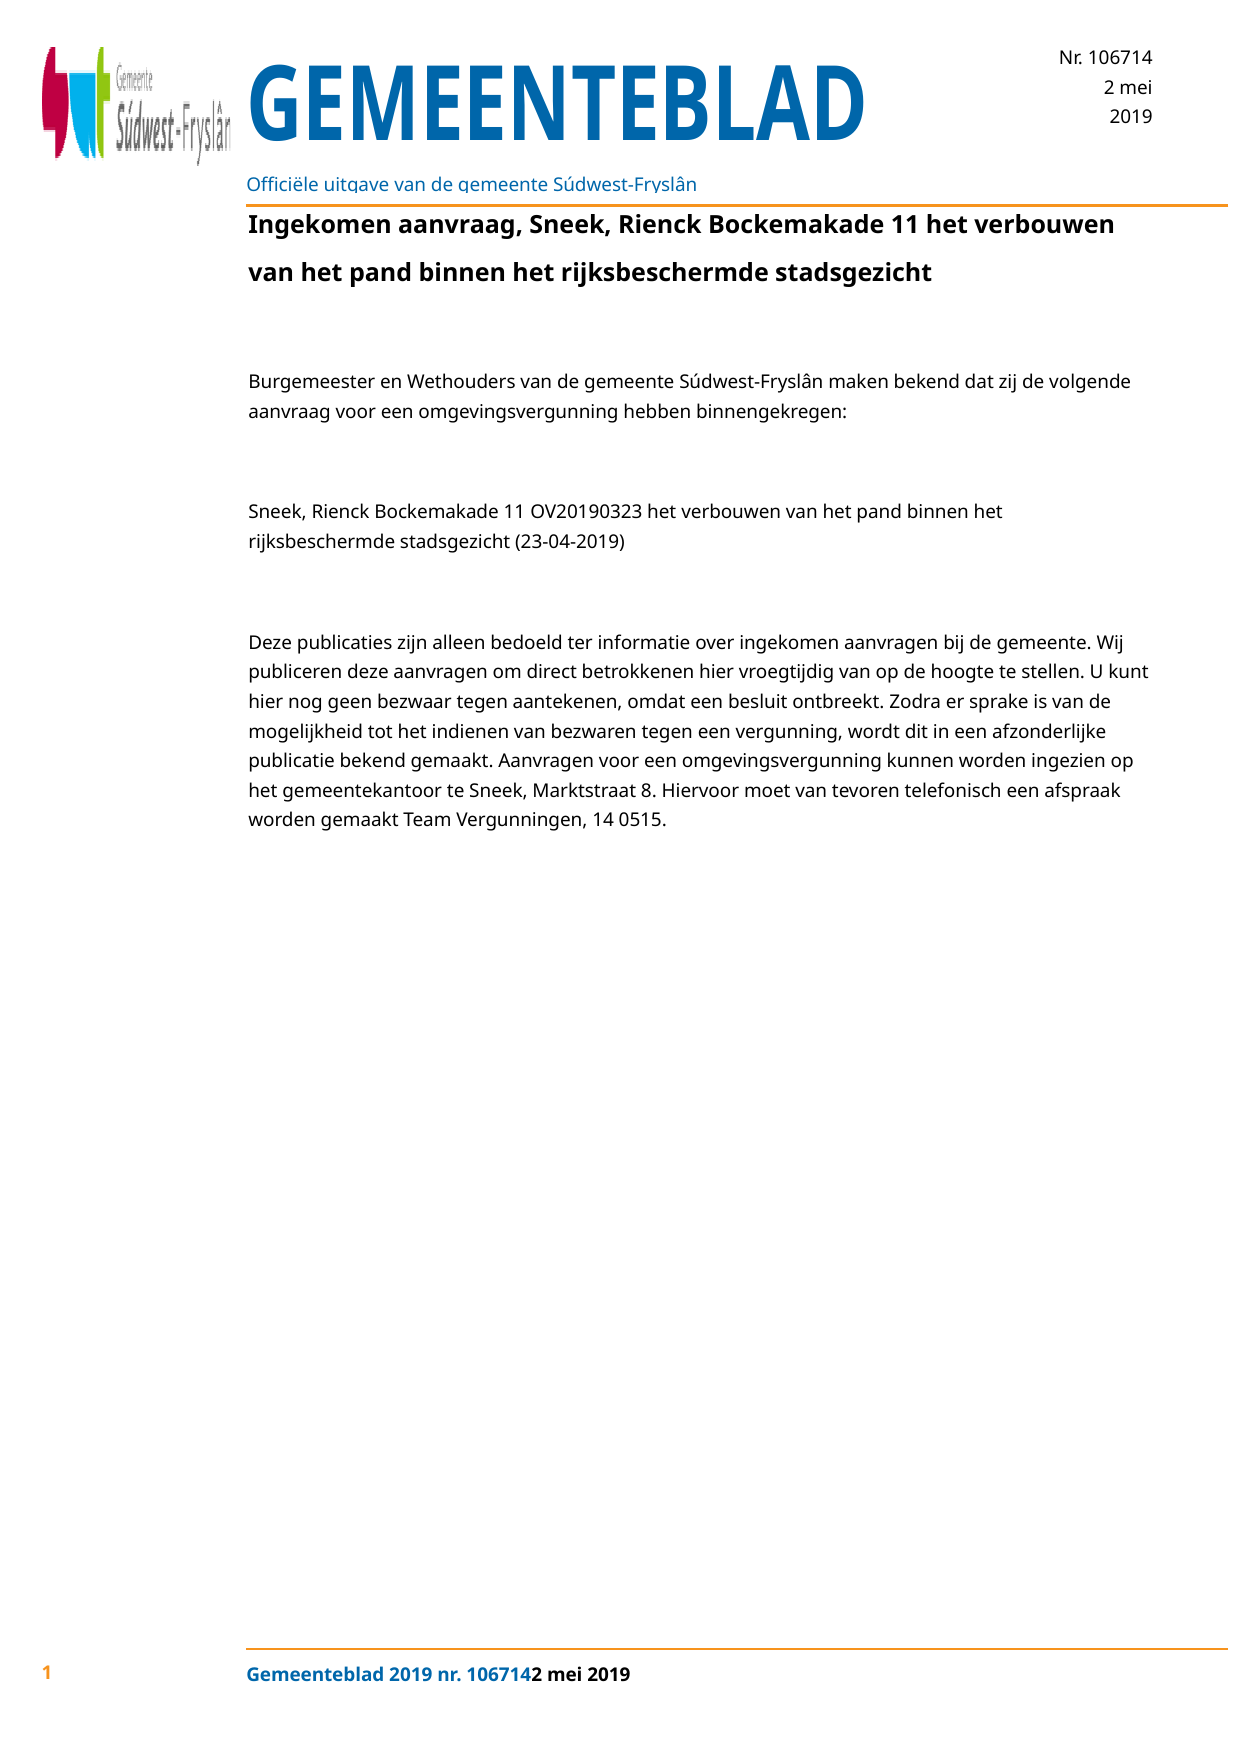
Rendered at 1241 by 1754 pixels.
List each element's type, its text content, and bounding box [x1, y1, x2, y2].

picture [41, 47, 231, 172]
text Ingekomen aanvraag, Sneek, Rienck Bockemakade 11 het verbouwen van het pand binnen het rijksbeschermde stadsgezicht [248, 207, 1152, 288]
text Deze publicaties zijn alleen bedoeld ter informatie over ingekomen aanvragen bij de gemeente. Wij publiceren deze aanvragen om direct betrokkenen hier vroegtijdig van op de hoogte te stellen. U kunt hier nog geen bezwaar tegen aantekenen, omdat een besluit ontbreekt. Zodra er sprake is van de mogelijkheid tot het indienen van bezwaren tegen een vergunning, wordt dit in een afzonderlijke publicatie bekend gemaakt. Aanvragen voor een omgevingsvergunning kunnen worden ingezien op het gemeentekantoor te Sneek, Marktstraat 8. Hiervoor moet van tevoren telefonisch een afspraak worden gemaakt Team Vergunningen, 14 0515. [248, 629, 1152, 832]
text Sneek, Rienck Bockemakade 11 OV20190323 het verbouwen van het pand binnen het rijksbeschermde stadsgezicht (23-04-2019) [248, 499, 1152, 554]
text Burgemeester en Wethouders van de gemeente Súdwest-Fryslân maken bekend dat zij de volgende aanvraag voor een omgevingsvergunning hebben binnengekregen: [248, 368, 1152, 424]
